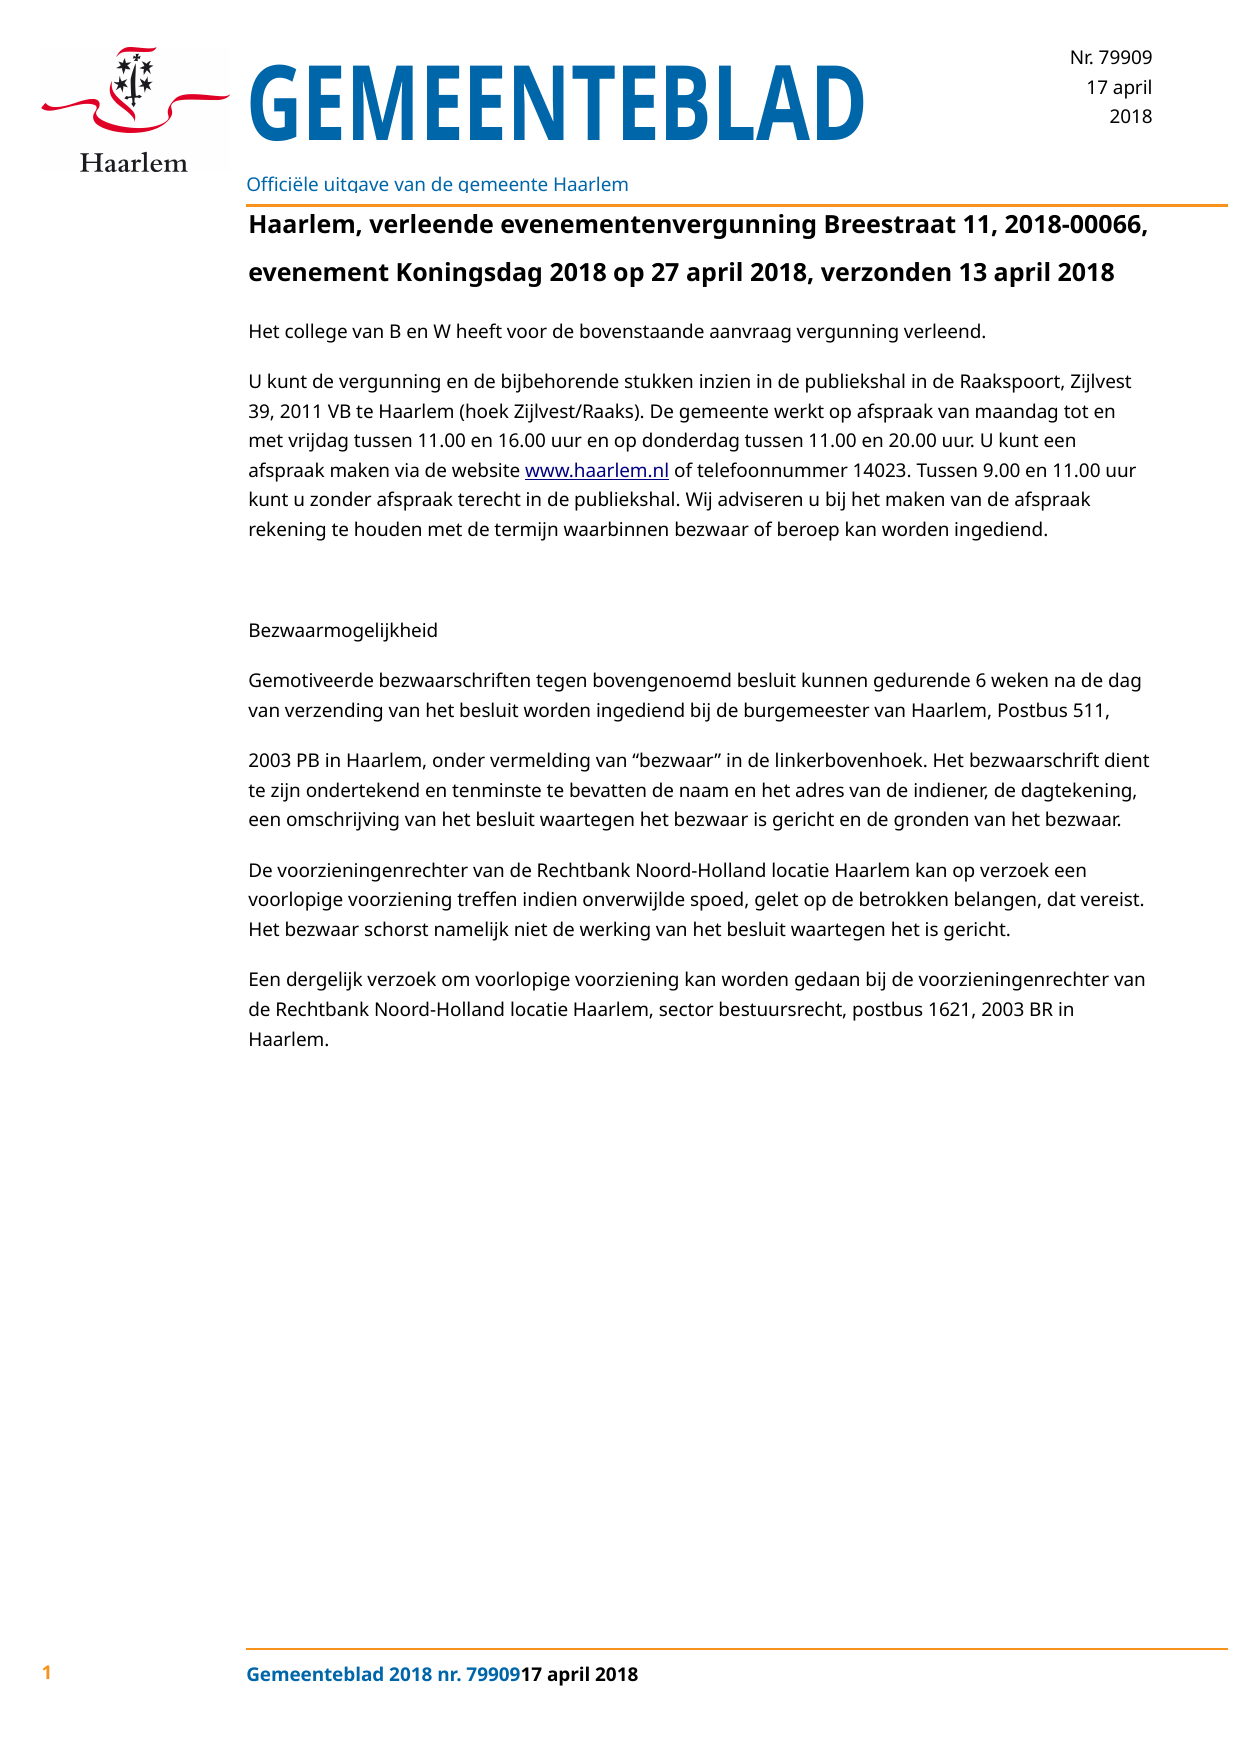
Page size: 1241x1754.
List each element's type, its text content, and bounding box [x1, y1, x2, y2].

text Bezwaarmogelijkheid [248, 617, 1152, 643]
text De voorzieningenrechter van de Rechtbank Noord-Holland locatie Haarlem kan op verzoek een voorlopige voorziening treffen indien onverwijlde spoed, gelet op de betrokken belangen, dat vereist. Het bezwaar schorst namelijk niet de werking van het besluit waartegen het is gericht. [248, 857, 1152, 942]
text Haarlem, verleende evenementenvergunning Breestraat 11, 2018-00066, evenement Koningsdag 2018 op 27 april 2018, verzonden 13 april 2018 [248, 207, 1152, 288]
text U kunt de vergunning en de bijbehorende stukken inzien in de publiekshal in de Raakspoort, Zijlvest 39, 2011 VB te Haarlem (hoek Zijlvest/Raaks). De gemeente werkt op afspraak van maandag tot en met vrijdag tussen 11.00 en 16.00 uur en op donderdag tussen 11.00 en 20.00 uur. U kunt een afspraak maken via de website www.haarlem.nl of telefoonnummer 14023. Tussen 9.00 en 11.00 uur kunt u zonder afspraak terecht in de publiekshal. Wij adviseren u bij het maken van de afspraak rekening te houden met de termijn waarbinnen bezwaar of beroep kan worden ingediend. [248, 368, 1152, 542]
picture [41, 47, 231, 172]
text Gemotiveerde bezwaarschriften tegen bovengenoemd besluit kunnen gedurende 6 weken na de dag van verzending van het besluit worden ingediend bij de burgemeester van Haarlem, Postbus 511, [248, 667, 1152, 723]
text Het college van B en W heeft voor de bovenstaande aanvraag vergunning verleend. [248, 318, 1152, 344]
text Een dergelijk verzoek om voorlopige voorziening kan worden gedaan bij de voorzieningenrechter van de Rechtbank Noord-Holland locatie Haarlem, sector bestuursrecht, postbus 1621, 2003 BR in Haarlem. [248, 967, 1152, 1052]
text 2003 PB in Haarlem, onder vermelding van “bezwaar” in de linkerbovenhoek. Het bezwaarschrift dient te zijn ondertekend en tenminste te bevatten de naam en het adres van de indiener, de dagtekening, een omschrijving van het besluit waartegen het bezwaar is gericht en de gronden van het bezwaar. [248, 747, 1152, 832]
